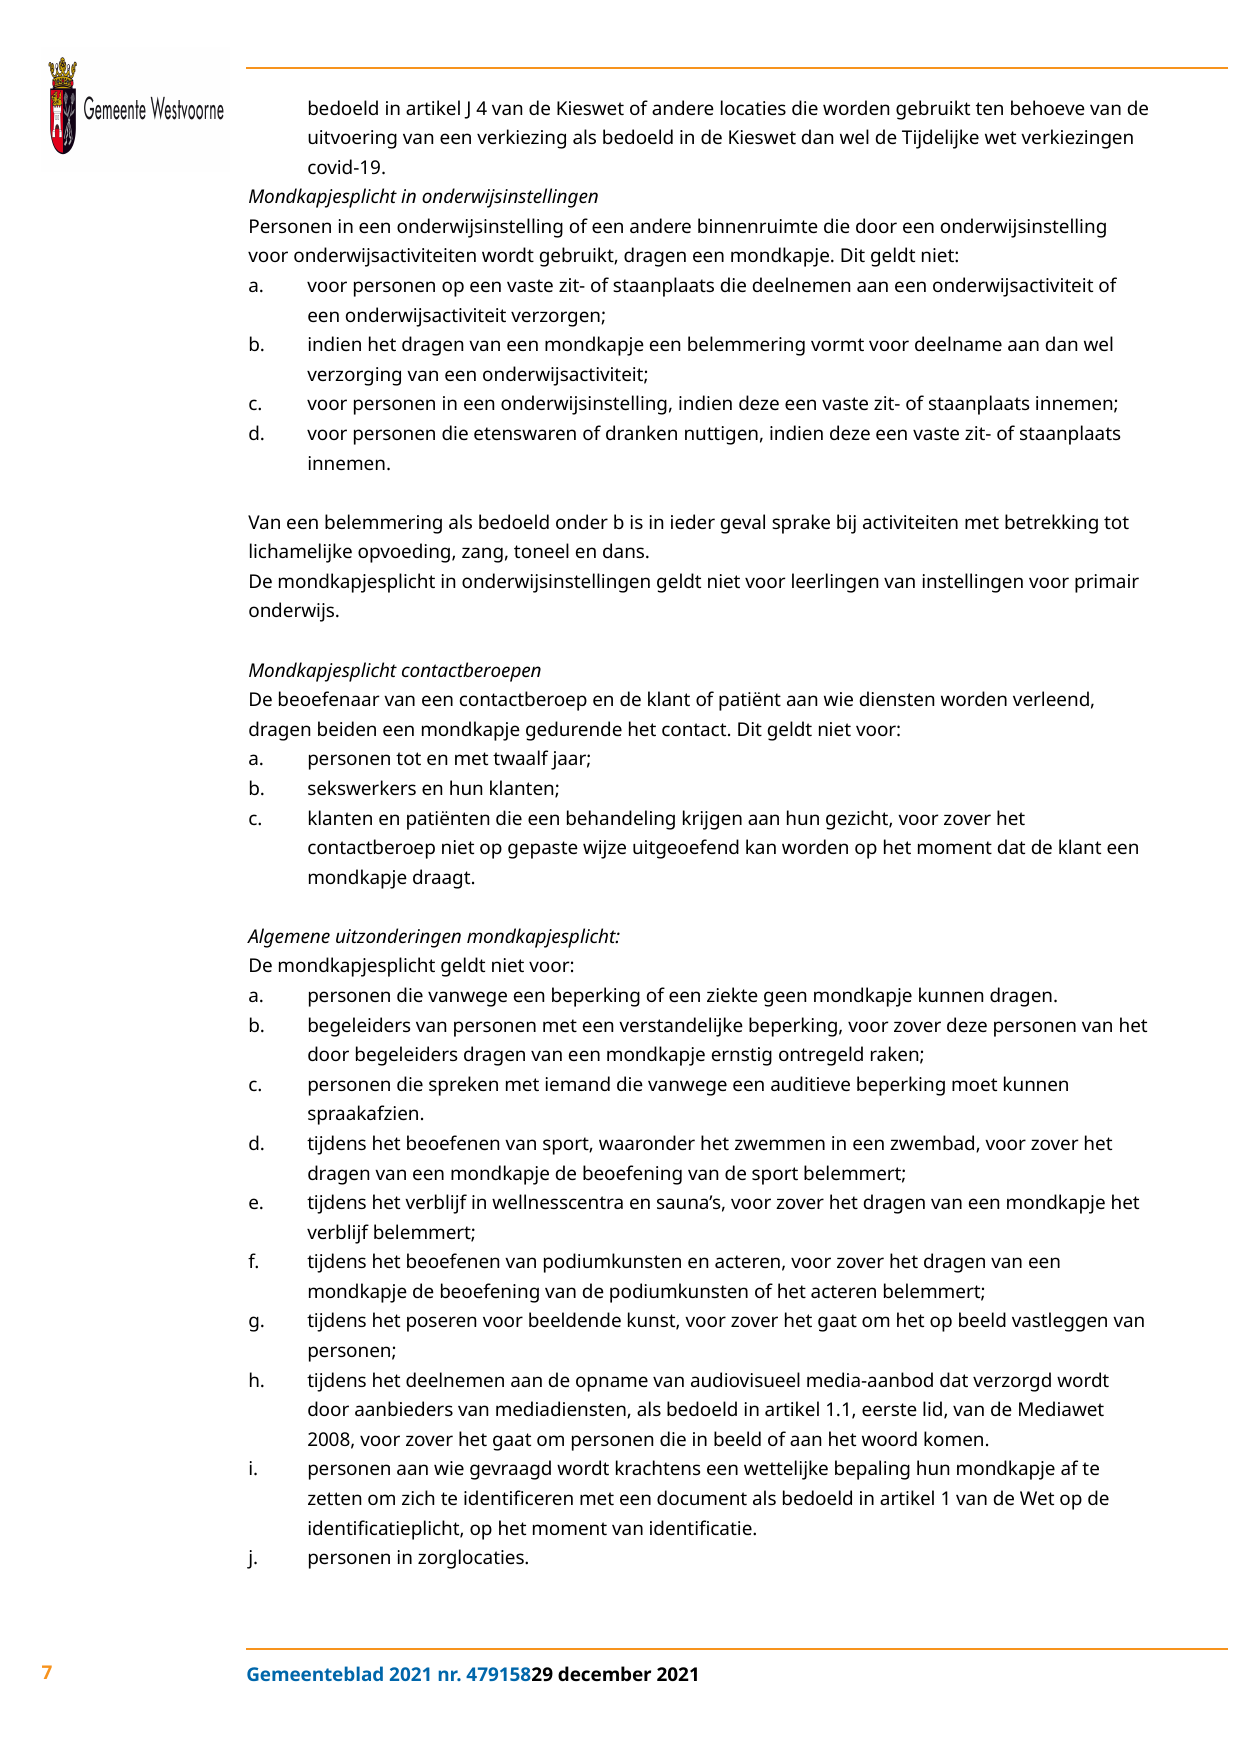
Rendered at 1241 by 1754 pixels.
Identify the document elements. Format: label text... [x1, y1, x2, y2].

list indien het dragen van een mondkapje een belemmering vormt voor deelname aan dan wel verzorging van een onderwijsactiviteit; [248, 331, 1152, 387]
list klanten en patiënten die een behandeling krijgen aan hun gezicht, voor zover het contactberoep niet op gepaste wijze uitgeoefend kan worden op het moment dat de klant een mondkapje draagt. [248, 805, 1152, 890]
list tijdens het verblijf in wellnesscentra en sauna’s, voor zover het dragen van een mondkapje het verblijf belemmert; [248, 1189, 1152, 1245]
text Van een belemmering als bedoeld onder b is in ieder geval sprake bij activiteiten met betrekking tot lichamelijke opvoeding, zang, toneel en dans. [248, 509, 1152, 564]
list voor personen in een onderwijsinstelling, indien deze een vaste zit- of staanplaats innemen; [248, 391, 1152, 416]
text Mondkapjesplicht in onderwijsinstellingen [248, 183, 1152, 209]
list personen die vanwege een beperking of een ziekte geen mondkapje kunnen dragen. [248, 982, 1152, 1008]
list tijdens het deelnemen aan de opname van audiovisueel media-aanbod dat verzorgd wordt door aanbieders van mediadiensten, als bedoeld in artikel 1.1, eerste lid, van de Mediawet 2008, voor zover het gaat om personen die in beeld of aan het woord komen. [248, 1367, 1152, 1452]
list personen aan wie gevraagd wordt krachtens een wettelijke bepaling hun mondkapje af te zetten om zich te identificeren met een document als bedoeld in artikel 1 van de Wet op de identificatieplicht, op het moment van identificatie. [248, 1456, 1152, 1541]
list voor personen die etenswaren of dranken nuttigen, indien deze een vaste zit- of staanplaats innemen. [248, 420, 1152, 476]
list bedoeld in artikel J 4 van de Kieswet of andere locaties die worden gebruikt ten behoeve van de uitvoering van een verkiezing als bedoeld in de Kieswet dan wel de Tijdelijke wet verkiezingen covid-19. [248, 95, 1152, 180]
list sekswerkers en hun klanten; [248, 775, 1152, 801]
list tijdens het beoefenen van podiumkunsten en acteren, voor zover het dragen van een mondkapje de beoefening van de podiumkunsten of het acteren belemmert; [248, 1248, 1152, 1304]
picture [41, 47, 231, 172]
text Personen in een onderwijsinstelling of een andere binnenruimte die door een onderwijsinstelling voor onderwijsactiviteiten wordt gebruikt, dragen een mondkapje. Dit geldt niet: [248, 213, 1152, 268]
text De mondkapjesplicht in onderwijsinstellingen geldt niet voor leerlingen van instellingen voor primair onderwijs. [248, 568, 1152, 623]
list personen in zorglocaties. [248, 1544, 1152, 1570]
text Mondkapjesplicht contactberoepen [248, 657, 1152, 683]
text De beoefenaar van een contactberoep en de klant of patiënt aan wie diensten worden verleend, dragen beiden een mondkapje gedurende het contact. Dit geldt niet voor: [248, 686, 1152, 742]
list personen tot en met twaalf jaar; [248, 746, 1152, 771]
list begeleiders van personen met een verstandelijke beperking, voor zover deze personen van het door begeleiders dragen van een mondkapje ernstig ontregeld raken; [248, 1012, 1152, 1067]
list voor personen op een vaste zit- of staanplaats die deelnemen aan een onderwijsactiviteit of een onderwijsactiviteit verzorgen; [248, 272, 1152, 328]
list tijdens het beoefenen van sport, waaronder het zwemmen in een zwembad, voor zover het dragen van een mondkapje de beoefening van de sport belemmert; [248, 1130, 1152, 1186]
list personen die spreken met iemand die vanwege een auditieve beperking moet kunnen spraakafzien. [248, 1071, 1152, 1126]
text De mondkapjesplicht geldt niet voor: [248, 953, 1152, 978]
list tijdens het poseren voor beeldende kunst, voor zover het gaat om het op beeld vastleggen van personen; [248, 1308, 1152, 1363]
text Algemene uitzonderingen mondkapjesplicht: [248, 923, 1152, 949]
